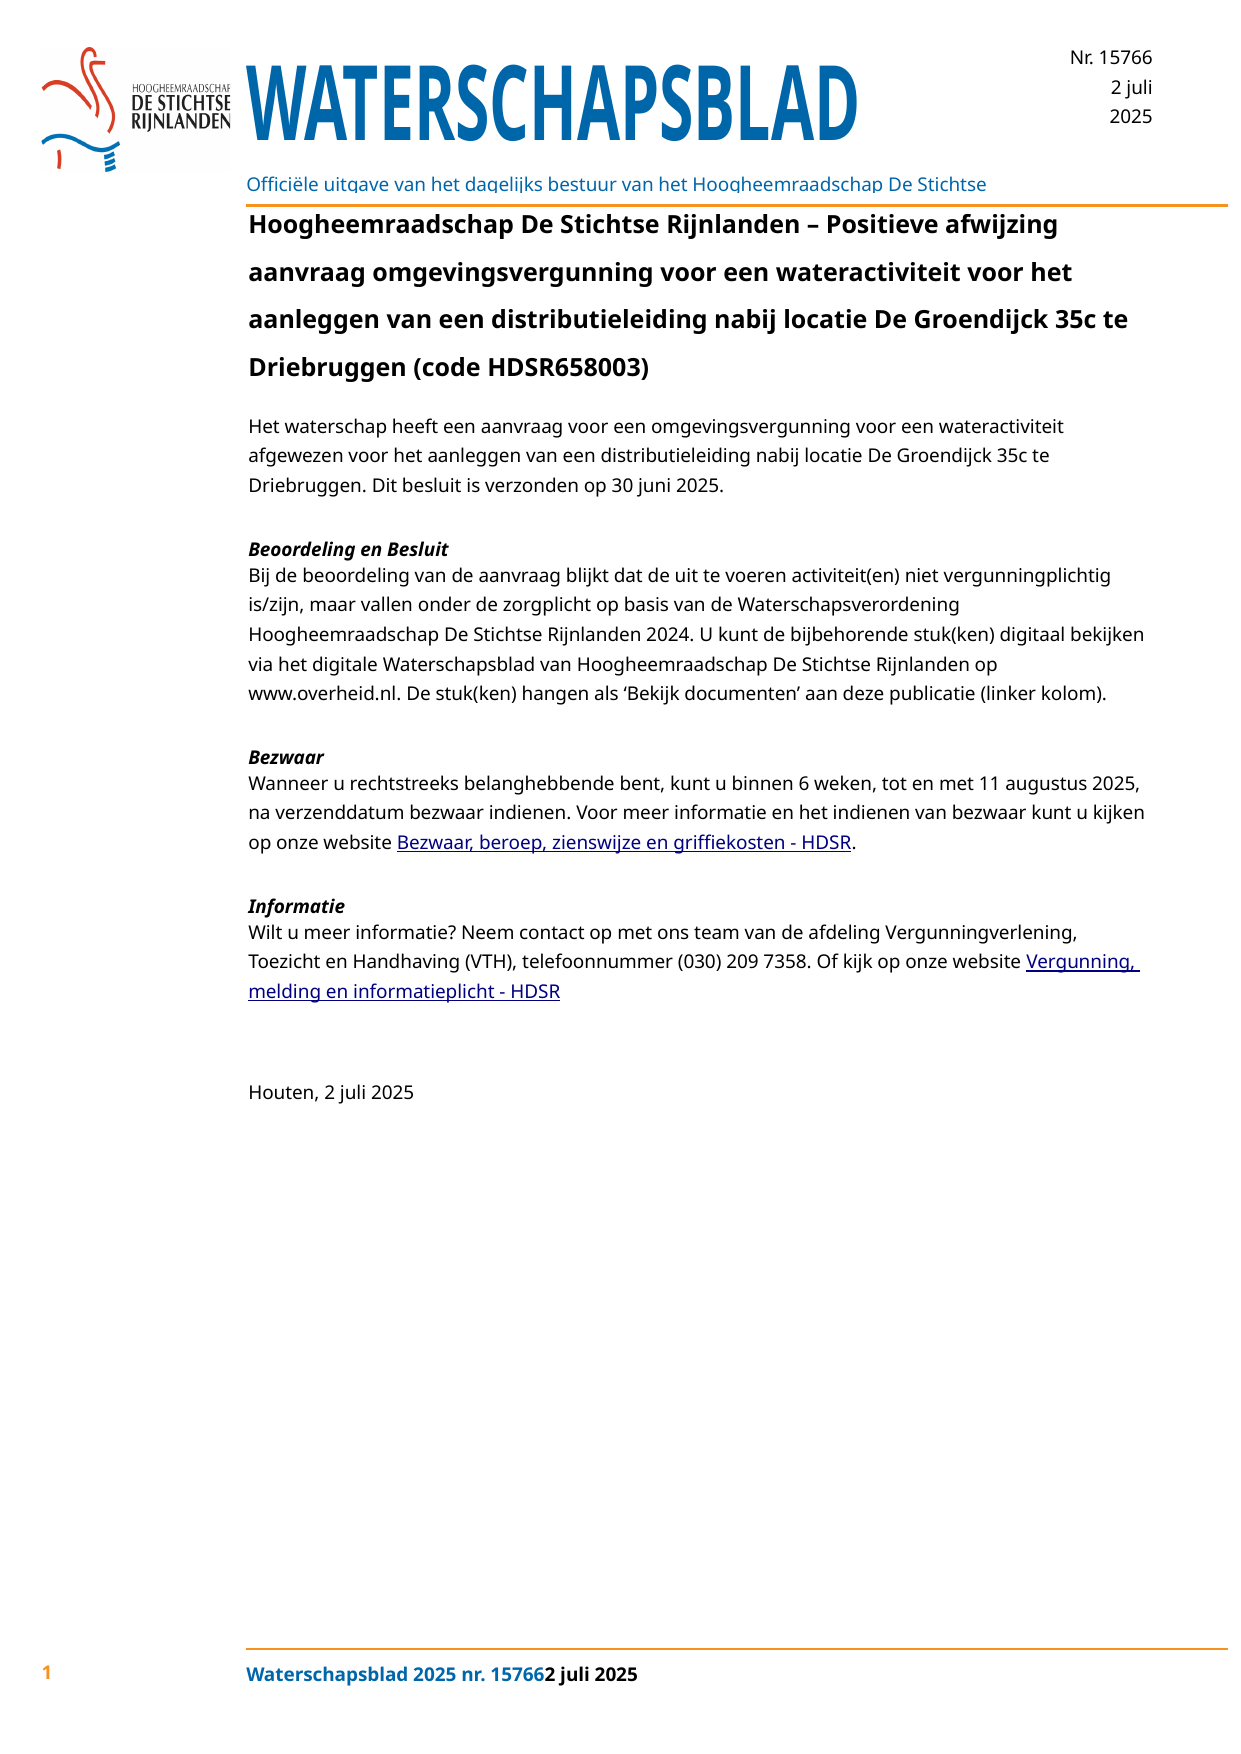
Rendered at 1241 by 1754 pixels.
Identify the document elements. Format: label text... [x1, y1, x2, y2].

text Houten, 2 juli 2025 [248, 1079, 1152, 1104]
text Het waterschap heeft een aanvraag voor een omgevingsvergunning voor een wateractiviteit afgewezen voor het aanleggen van een distributieleiding nabij locatie De Groendijck 35c te Driebruggen. Dit besluit is verzonden op 30 juni 2025. [248, 413, 1152, 498]
text Bij de beoordeling van de aanvraag blijkt dat de uit te voeren activiteit(en) niet vergunningplichtig is/zijn, maar vallen onder de zorgplicht op basis van de Waterschapsverordening Hoogheemraadschap De Stichtse Rijnlanden 2024. U kunt de bijbehorende stuk(ken) digitaal bekijken via het digitale Waterschapsblad van Hoogheemraadschap De Stichtse Rijnlanden op www.overheid.nl. De stuk(ken) hangen als ‘Bekijk documenten’ aan deze publicatie (linker kolom). [248, 562, 1152, 706]
text Wilt u meer informatie? Neem contact op met ons team van de afdeling Vergunningverlening, Toezicht en Handhaving (VTH), telefoonnummer (030) 209 7358. Of kijk op onze website Vergunning, melding en informatieplicht - HDSR [248, 919, 1152, 1004]
picture [41, 47, 231, 172]
text Informatie [248, 893, 1152, 919]
text Hoogheemraadschap De Stichtse Rijnlanden – Positieve afwijzing aanvraag omgevingsvergunning voor een wateractiviteit voor het aanleggen van een distributieleiding nabij locatie De Groendijck 35c te Driebruggen (code HDSR658003) [248, 207, 1152, 384]
text Bezwaar [248, 744, 1152, 770]
text Wanneer u rechtstreeks belanghebbende bent, kunt u binnen 6 weken, tot en met 11 augustus 2025, na verzenddatum bezwaar indienen. Voor meer informatie en het indienen van bezwaar kunt u kijken op onze website Bezwaar, beroep, zienswijze en griffiekosten - HDSR. [248, 770, 1152, 855]
text Beoordeling en Besluit [248, 536, 1152, 562]
